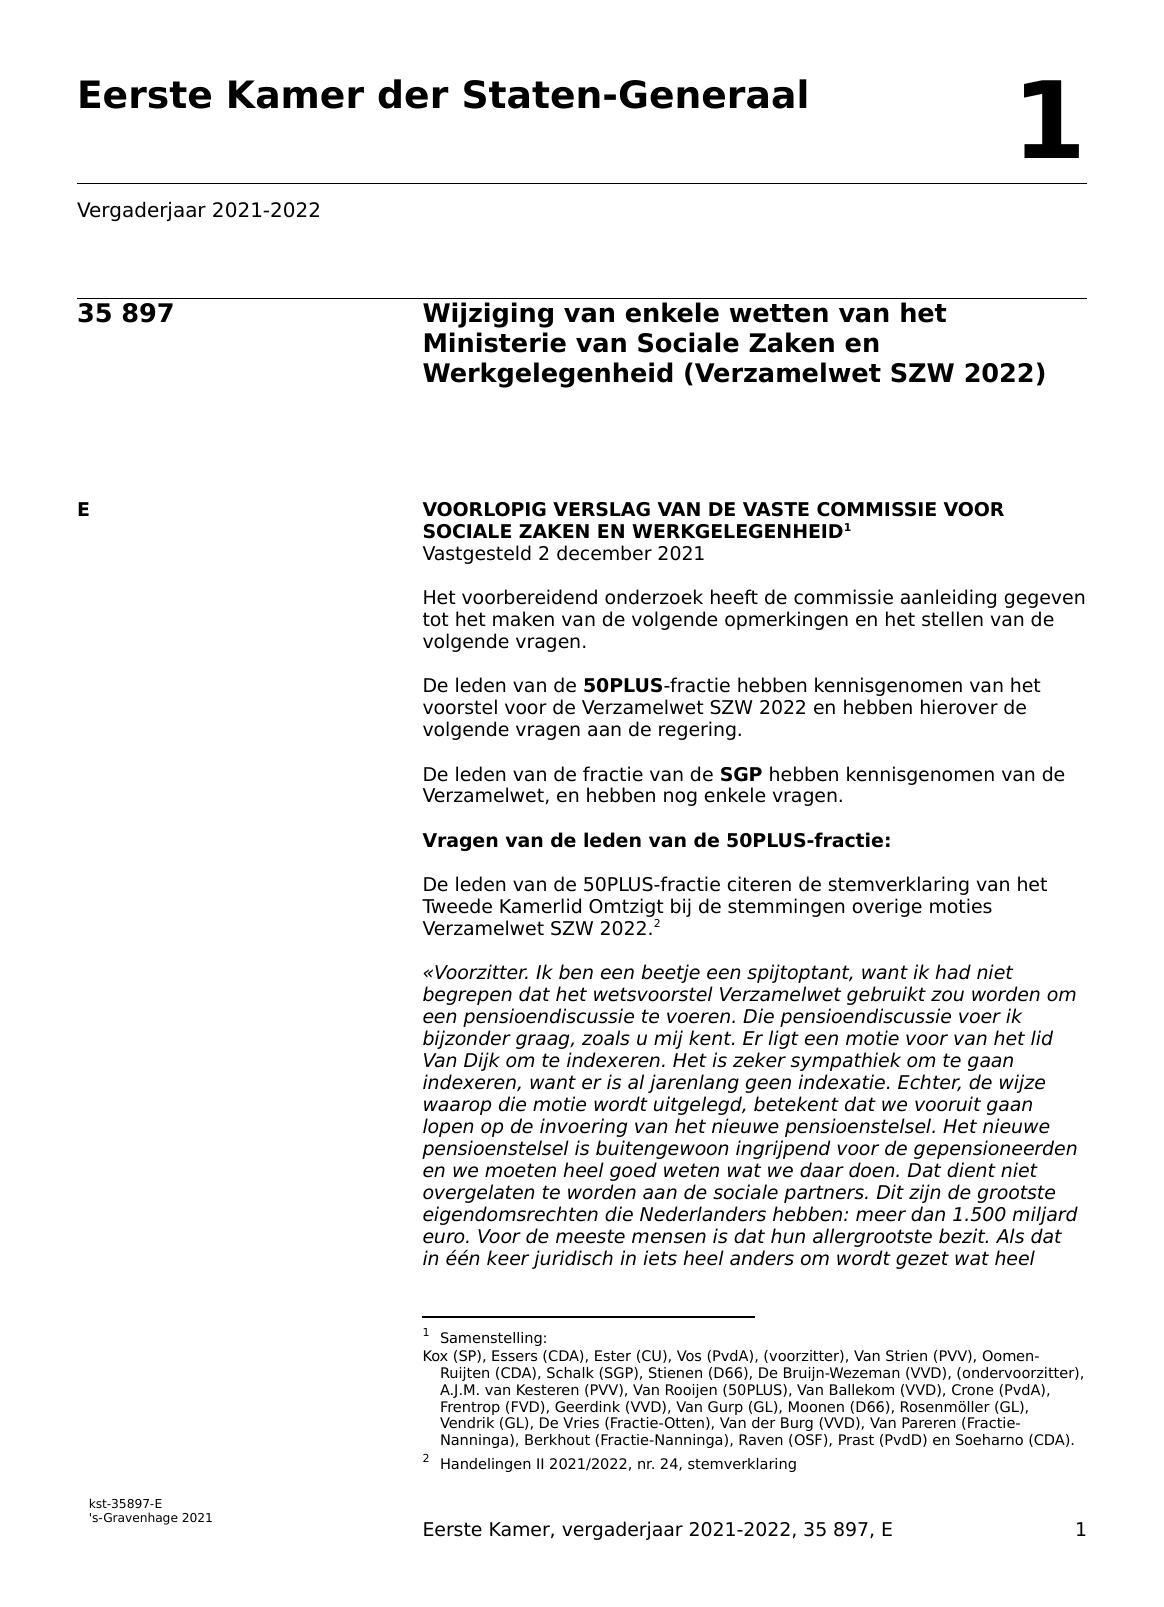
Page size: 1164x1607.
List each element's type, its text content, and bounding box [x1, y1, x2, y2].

subtitle 35 897 Wijziging van enkele wetten van het Ministerie van Sociale Zaken en Werkgelegenheid (Verzamelwet SZW 2022) [77, 299, 1087, 388]
subtitle Vragen van de leden van de 50PLUS-fractie: [422, 829, 1087, 852]
text De leden van de 50PLUS-fractie citeren de stemverklaring van het Tweede Kamerlid Omtzigt bij de stemmingen overige moties Verzamelwet SZW 2022. [422, 874, 1087, 940]
text De leden van de fractie van de SGP hebben kennisgenomen van de Verzamelwet, en hebben nog enkele vragen. [422, 763, 1087, 807]
text Kox (SP), Essers (CDA), Ester (CU), Vos (PvdA), (voorzitter), Van Strien (PVV), Oomen-Ruijten (CDA), Schalk (SGP), Stienen (D66), De Bruijn-Wezeman (VVD), (ondervoorzitter), A.J.M. van Kesteren (PVV), Van Rooijen (50PLUS), Van Ballekom (VVD), Crone (PvdA), Frentrop (FVD), Geerdink (VVD), Van Gurp (GL), Moonen (D66), Rosenmöller (GL), Vendrik (GL), De Vries (Fractie-Otten), Van der Burg (VVD), Van Pareren (Fractie-Nanninga), Berkhout (Fractie-Nanninga), Raven (OSF), Prast (PvdD) en Soeharno (CDA). [422, 1348, 1087, 1449]
text kst-35897-E [88, 1497, 323, 1511]
subtitle E VOORLOPIG VERSLAG VAN DE VASTE COMMISSIE VOOR SOCIALE ZAKEN EN WERKGELEGENHEID [77, 499, 1087, 543]
text «Voorzitter. Ik ben een beetje een spijtoptant, want ik had niet begrepen dat het wetsvoorstel Verzamelwet gebruikt zou worden om een pensioendiscussie te voeren. Die pensioendiscussie voer ik bijzonder graag, zoals u mij kent. Er ligt een motie voor van het lid Van Dijk om te indexeren. Het is zeker sympathiek om te gaan indexeren, want er is al jarenlang geen indexatie. Echter, de wijze waarop die motie wordt uitgelegd, betekent dat we vooruit gaan lopen op de invoering van het nieuwe pensioenstelsel. Het nieuwe pensioenstelsel is buitengewoon ingrijpend voor de gepensioneerden en we moeten heel goed weten wat we daar doen. Dat dient niet overgelaten te worden aan de sociale partners. Dit zijn de grootste eigendomsrechten die Nederlanders hebben: meer dan 1.500 miljard euro. Voor de meeste mensen is dat hun allergrootste bezit. Als dat in één keer juridisch in iets heel anders om wordt gezet wat heel [422, 962, 1087, 1269]
text Handelingen II 2021/2022, nr. 24, stemverklaring [422, 1452, 1087, 1474]
text De leden van de 50PLUS-fractie hebben kennisgenomen van het voorstel voor de Verzamelwet SZW 2022 en hebben hierover de volgende vragen aan de regering. [422, 675, 1087, 741]
table_cell Vergaderjaar 2021-2022 [77, 184, 1087, 298]
table_header Eerste Kamer der Staten-Generaal [77, 59, 886, 183]
text Samenstelling: [422, 1326, 1087, 1348]
text 's-Gravenhage 2021 [88, 1511, 323, 1525]
text Vastgesteld 2 december 2021 [422, 543, 1087, 565]
table_header 1 [886, 59, 1087, 183]
text Het voorbereidend onderzoek heeft de commissie aanleiding gegeven tot het maken van de volgende opmerkingen en het stellen van de volgende vragen. [422, 587, 1087, 653]
